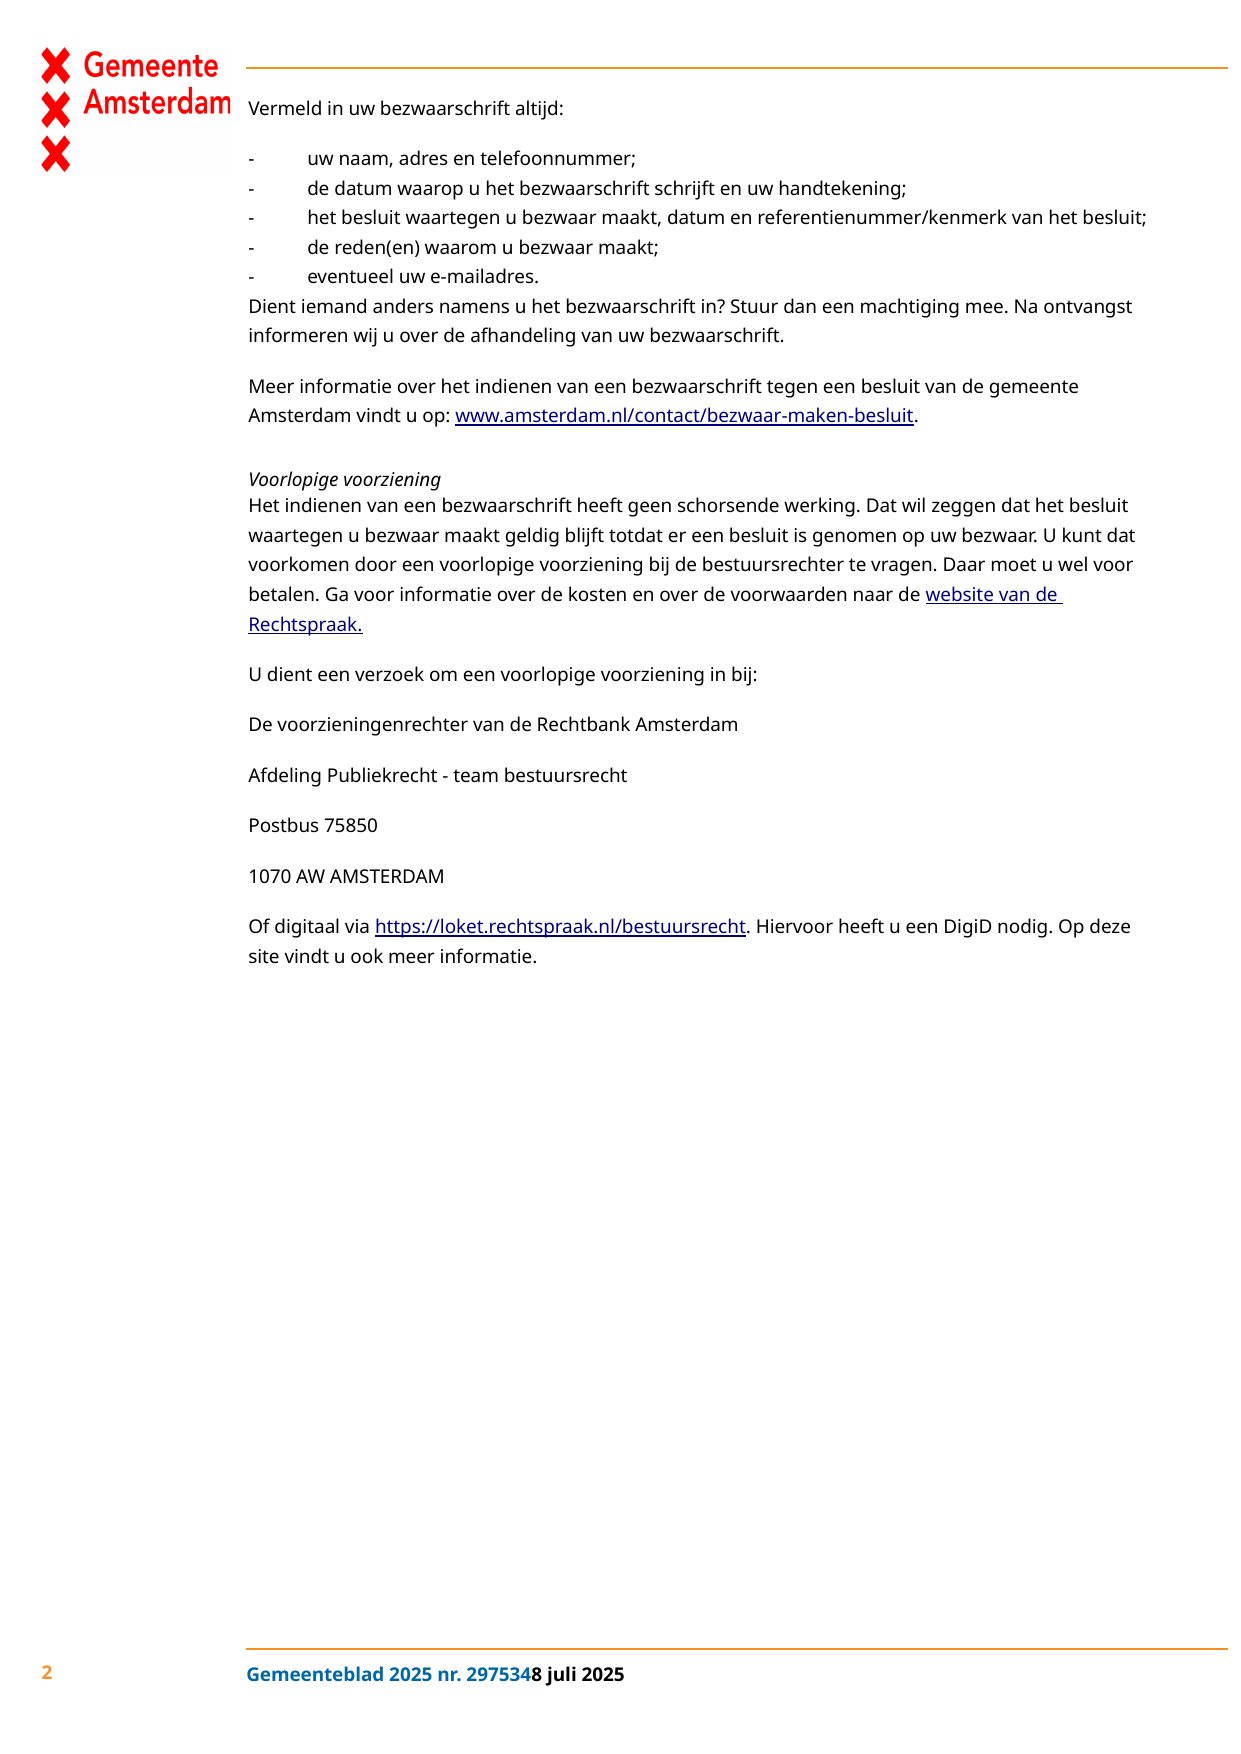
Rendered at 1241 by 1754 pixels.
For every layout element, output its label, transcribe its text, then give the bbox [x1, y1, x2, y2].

text Postbus 75850 [248, 812, 1152, 838]
list eventueel uw e-mailadres. [248, 263, 1152, 289]
text Of digitaal via https://loket.rechtspraak.nl/bestuursrecht. Hiervoor heeft u een DigiD nodig. Op deze site vindt u ook meer informatie. [248, 913, 1152, 968]
text Dient iemand anders namens u het bezwaarschrift in? Stuur dan een machtiging mee. Na ontvangst informeren wij u over de afhandeling van uw bezwaarschrift. [248, 293, 1152, 348]
text De voorzieningenrechter van de Rechtbank Amsterdam [248, 712, 1152, 737]
text Het indienen van een bezwaarschrift heeft geen schorsende werking. Dat wil zeggen dat het besluit waartegen u bezwaar maakt geldig blijft totdat er een besluit is genomen op uw bezwaar. U kunt dat voorkomen door een voorlopige voorziening bij de bestuursrechter te vragen. Daar moet u wel voor betalen. Ga voor informatie over de kosten en over de voorwaarden naar de website van de Rechtspraak. [248, 492, 1152, 636]
list het besluit waartegen u bezwaar maakt, datum en referentienummer/kenmerk van het besluit; [248, 204, 1152, 230]
list de reden(en) waarom u bezwaar maakt; [248, 234, 1152, 260]
text Vermeld in uw bezwaarschrift altijd: [248, 95, 1152, 121]
list de datum waarop u het bezwaarschrift schrijft en uw handtekening; [248, 175, 1152, 201]
text 1070 AW AMSTERDAM [248, 863, 1152, 888]
text U dient een verzoek om een voorlopige voorziening in bij: [248, 661, 1152, 687]
text Voorlopige voorziening [248, 467, 1152, 492]
text Meer informatie over het indienen van een bezwaarschrift tegen een besluit van de gemeente Amsterdam vindt u op: www.amsterdam.nl/contact/bezwaar-maken-besluit. [248, 373, 1152, 428]
text Afdeling Publiekrecht - team bestuursrecht [248, 762, 1152, 788]
list uw naam, adres en telefoonnummer; [248, 145, 1152, 171]
picture [41, 47, 231, 172]
